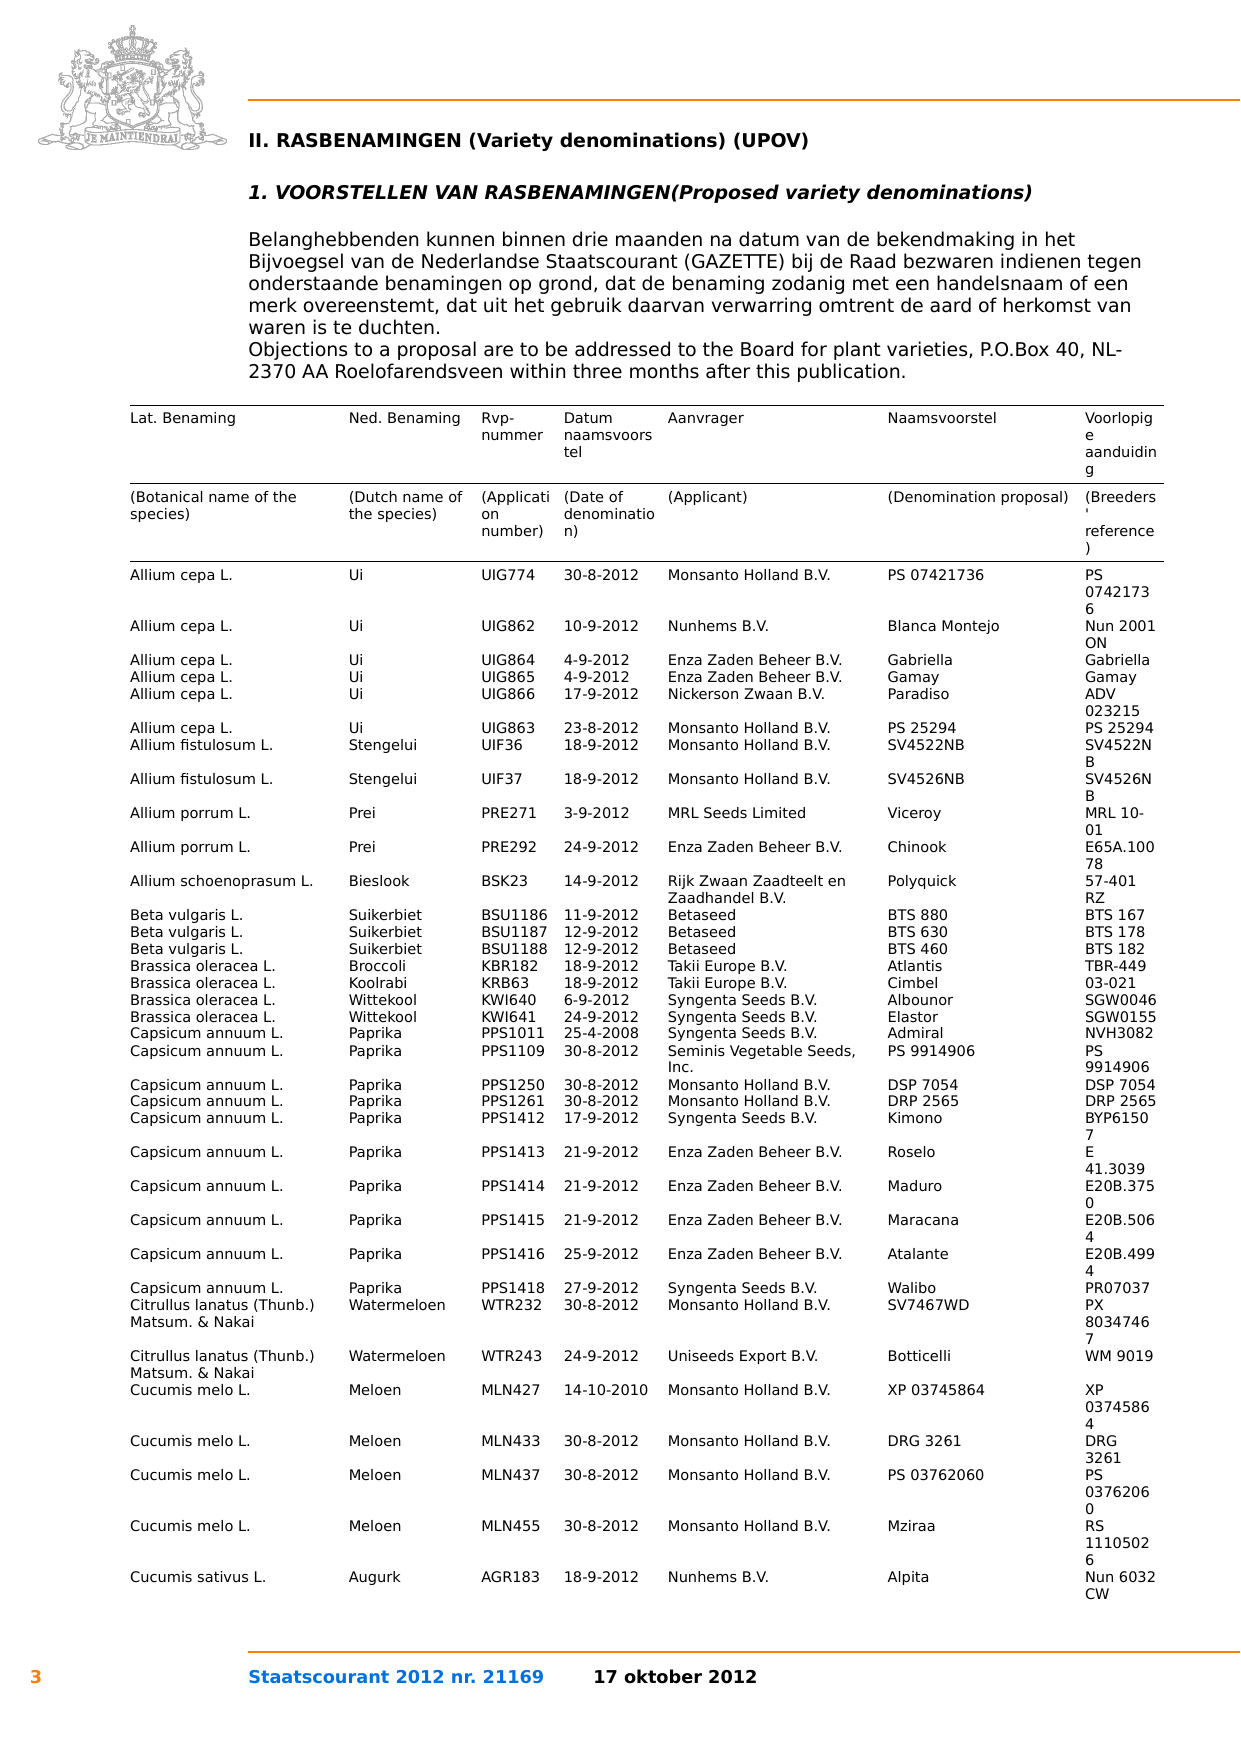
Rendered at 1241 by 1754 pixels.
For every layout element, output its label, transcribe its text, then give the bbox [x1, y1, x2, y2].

table_cell Syngenta Seeds B.V. [662, 991, 882, 1008]
table_cell Augurk [343, 1569, 475, 1603]
table_cell Citrullus lanatus (Thunb.) Matsum. & Nakai [130, 1348, 343, 1382]
table_cell Allium cepa L. [130, 720, 343, 737]
table_cell Brassica oleracea L. [130, 958, 343, 974]
table_cell Gamay [1079, 669, 1163, 686]
table_cell 25-4-2008 [558, 1025, 662, 1042]
table_cell Prei [343, 839, 475, 873]
table_cell Suikerbiet [343, 941, 475, 957]
table_cell Meloen [343, 1433, 475, 1467]
table_cell PPS1415 [475, 1212, 557, 1246]
table_cell KRB63 [475, 975, 557, 991]
table_cell 30-8-2012 [558, 1297, 662, 1348]
table_cell PPS1109 [475, 1043, 557, 1076]
table_cell DRP 2565 [1079, 1093, 1163, 1110]
table_cell (Application number) [475, 484, 557, 561]
table_cell 21-9-2012 [558, 1212, 662, 1246]
table_cell Monsanto Holland B.V. [662, 720, 882, 737]
table_cell Paradiso [882, 686, 1079, 720]
table_cell Syngenta Seeds B.V. [662, 1025, 882, 1042]
table_cell 30-8-2012 [558, 1518, 662, 1569]
table_cell SV4526NB [882, 771, 1079, 805]
table_cell Cucumis melo L. [130, 1518, 343, 1569]
table_cell PS 9914906 [1079, 1043, 1163, 1076]
table_cell Ui [343, 562, 475, 618]
table_cell 4-9-2012 [558, 652, 662, 669]
table_cell Enza Zaden Beheer B.V. [662, 1178, 882, 1212]
table_cell Ui [343, 669, 475, 686]
table_cell Suikerbiet [343, 907, 475, 923]
table_cell PS 03762060 [1079, 1467, 1163, 1518]
table_cell (Botanical name of the species) [130, 484, 343, 561]
table_cell Capsicum annuum L. [130, 1212, 343, 1246]
table_cell Monsanto Holland B.V. [662, 1076, 882, 1093]
table_cell DSP 7054 [1079, 1076, 1163, 1093]
table_cell UIF36 [475, 737, 557, 771]
table_cell Alpita [882, 1569, 1079, 1603]
table_header Lat. Benaming [130, 406, 343, 483]
table_cell Gabriella [1079, 652, 1163, 669]
table_cell SGW0046 [1079, 991, 1163, 1008]
table_cell Monsanto Holland B.V. [662, 1297, 882, 1348]
table_cell 30-8-2012 [558, 562, 662, 618]
table_cell Takii Europe B.V. [662, 958, 882, 974]
picture [38, 25, 227, 150]
table_cell RS 11105026 [1079, 1518, 1163, 1569]
table_cell Citrullus lanatus (Thunb.) Matsum. & Nakai [130, 1297, 343, 1348]
table_cell Mziraa [882, 1518, 1079, 1569]
table_cell 14-9-2012 [558, 873, 662, 907]
table_cell 12-9-2012 [558, 941, 662, 957]
table_cell Allium porrum L. [130, 839, 343, 873]
table_cell MLN427 [475, 1382, 557, 1433]
table_cell Watermeloen [343, 1297, 475, 1348]
table_cell (Date of denomination) [558, 484, 662, 561]
table_cell 17-9-2012 [558, 686, 662, 720]
table_cell Cimbel [882, 975, 1079, 991]
table_cell Nun 6032 CW [1079, 1569, 1163, 1603]
table_cell Brassica oleracea L. [130, 1009, 343, 1025]
text Belanghebbenden kunnen binnen drie maanden na datum van de bekendmaking in het Bijvoegsel van de Nederlandse Staatscourant (GAZETTE) bij de Raad bezwaren indienen tegen onderstaande benamingen op grond, dat de benaming zodanig met een handelsnaam of een merk overeenstemt, dat uit het gebruik daarvan verwarring omtrent de aard of herkomst van waren is te duchten. [248, 229, 1163, 339]
table_cell 6-9-2012 [558, 991, 662, 1008]
table_cell Albounor [882, 991, 1079, 1008]
table_cell Stengelui [343, 737, 475, 771]
table_cell Viceroy [882, 805, 1079, 839]
table_cell Paprika [343, 1110, 475, 1144]
table_cell PPS1418 [475, 1280, 557, 1297]
table_cell XP 03745864 [882, 1382, 1079, 1433]
table_cell Enza Zaden Beheer B.V. [662, 1212, 882, 1246]
table_cell 18-9-2012 [558, 975, 662, 991]
table_cell PS 25294 [882, 720, 1079, 737]
table_cell BTS 167 [1079, 907, 1163, 923]
table_cell 27-9-2012 [558, 1280, 662, 1297]
table_cell Enza Zaden Beheer B.V. [662, 669, 882, 686]
table_cell 14-10-2010 [558, 1382, 662, 1433]
table_cell 18-9-2012 [558, 1569, 662, 1603]
table_cell Allium cepa L. [130, 686, 343, 720]
table_cell 18-9-2012 [558, 737, 662, 771]
table_cell BSU1187 [475, 924, 557, 941]
table_cell KWI641 [475, 1009, 557, 1025]
table_cell UIG774 [475, 562, 557, 618]
table_cell Gabriella [882, 652, 1079, 669]
table_cell AGR183 [475, 1569, 557, 1603]
table_cell Syngenta Seeds B.V. [662, 1110, 882, 1144]
table_cell Paprika [343, 1280, 475, 1297]
table_cell 18-9-2012 [558, 771, 662, 805]
table_cell Cucumis melo L. [130, 1467, 343, 1518]
table_cell Capsicum annuum L. [130, 1043, 343, 1076]
table_cell E65A.10078 [1079, 839, 1163, 873]
table_cell UIG866 [475, 686, 557, 720]
table_cell Allium cepa L. [130, 618, 343, 652]
table_header Aanvrager [662, 406, 882, 483]
table_cell PR07037 [1079, 1280, 1163, 1297]
table_cell MRL Seeds Limited [662, 805, 882, 839]
table_cell Takii Europe B.V. [662, 975, 882, 991]
table_cell Betaseed [662, 924, 882, 941]
table_cell PPS1412 [475, 1110, 557, 1144]
table_cell Polyquick [882, 873, 1079, 907]
table_cell Capsicum annuum L. [130, 1246, 343, 1280]
table_cell NVH3082 [1079, 1025, 1163, 1042]
table_cell Blanca Montejo [882, 618, 1079, 652]
table_cell 24-9-2012 [558, 1009, 662, 1025]
table_cell Beta vulgaris L. [130, 924, 343, 941]
table_cell E20B.5064 [1079, 1212, 1163, 1246]
table_cell Capsicum annuum L. [130, 1178, 343, 1212]
table_cell E 41.3039 [1079, 1144, 1163, 1178]
table_cell Meloen [343, 1382, 475, 1433]
table_cell Capsicum annuum L. [130, 1144, 343, 1178]
table_cell 21-9-2012 [558, 1144, 662, 1178]
table_cell Enza Zaden Beheer B.V. [662, 839, 882, 873]
table_cell Ui [343, 652, 475, 669]
table_cell PS 03762060 [882, 1467, 1079, 1518]
table_cell Betaseed [662, 907, 882, 923]
table_cell Capsicum annuum L. [130, 1025, 343, 1042]
table_cell PX 80347467 [1079, 1297, 1163, 1348]
table_cell Roselo [882, 1144, 1079, 1178]
table_cell (Applicant) [662, 484, 882, 561]
table_cell Ui [343, 720, 475, 737]
table_cell E20B.4994 [1079, 1246, 1163, 1280]
table_cell Beta vulgaris L. [130, 907, 343, 923]
table_cell DRG 3261 [1079, 1433, 1163, 1467]
table_cell BTS 182 [1079, 941, 1163, 957]
table_cell Monsanto Holland B.V. [662, 1382, 882, 1433]
table_header Voorlopige aanduiding [1079, 406, 1163, 483]
table_cell PPS1416 [475, 1246, 557, 1280]
table_cell 24-9-2012 [558, 839, 662, 873]
table_cell Monsanto Holland B.V. [662, 1433, 882, 1467]
table_cell MLN433 [475, 1433, 557, 1467]
table_cell Chinook [882, 839, 1079, 873]
table_cell Atalante [882, 1246, 1079, 1280]
table_cell Paprika [343, 1093, 475, 1110]
table_cell UIG863 [475, 720, 557, 737]
table_cell Brassica oleracea L. [130, 991, 343, 1008]
table_cell Capsicum annuum L. [130, 1280, 343, 1297]
table_cell Enza Zaden Beheer B.V. [662, 1246, 882, 1280]
table_cell UIG865 [475, 669, 557, 686]
table_cell (Denomination proposal) [882, 484, 1079, 561]
table_cell UIG862 [475, 618, 557, 652]
table_header Datum naamsvoorstel [558, 406, 662, 483]
table_cell Seminis Vegetable Seeds, Inc. [662, 1043, 882, 1076]
table_cell PPS1414 [475, 1178, 557, 1212]
table_cell PPS1261 [475, 1093, 557, 1110]
table_cell Wittekool [343, 1009, 475, 1025]
table_cell Betaseed [662, 941, 882, 957]
table_cell Admiral [882, 1025, 1079, 1042]
table_header Naamsvoorstel [882, 406, 1079, 483]
table_cell 30-8-2012 [558, 1043, 662, 1076]
table_cell Monsanto Holland B.V. [662, 562, 882, 618]
table_cell Kimono [882, 1110, 1079, 1144]
subtitle II. RASBENAMINGEN (Variety denominations) (UPOV) [248, 130, 1163, 152]
table_cell Capsicum annuum L. [130, 1110, 343, 1144]
table_cell BTS 460 [882, 941, 1079, 957]
table_cell 4-9-2012 [558, 669, 662, 686]
table_cell 30-8-2012 [558, 1093, 662, 1110]
table_cell PPS1413 [475, 1144, 557, 1178]
table_cell KBR182 [475, 958, 557, 974]
table_cell Paprika [343, 1144, 475, 1178]
table_cell BTS 630 [882, 924, 1079, 941]
table_cell Nickerson Zwaan B.V. [662, 686, 882, 720]
table_cell Monsanto Holland B.V. [662, 1518, 882, 1569]
table_cell Beta vulgaris L. [130, 941, 343, 957]
table_cell Allium fistulosum L. [130, 771, 343, 805]
table_cell BTS 880 [882, 907, 1079, 923]
table_cell Paprika [343, 1076, 475, 1093]
table_cell 17-9-2012 [558, 1110, 662, 1144]
table_cell SGW0155 [1079, 1009, 1163, 1025]
table_cell Allium cepa L. [130, 669, 343, 686]
table_cell SV4522NB [882, 737, 1079, 771]
table_cell DSP 7054 [882, 1076, 1079, 1093]
table_cell Allium porrum L. [130, 805, 343, 839]
table_cell Elastor [882, 1009, 1079, 1025]
table_cell 10-9-2012 [558, 618, 662, 652]
table_cell 23-8-2012 [558, 720, 662, 737]
table_cell Meloen [343, 1518, 475, 1569]
table_cell PRE292 [475, 839, 557, 873]
table_cell MLN455 [475, 1518, 557, 1569]
table_cell PS 07421736 [882, 562, 1079, 618]
table_cell Enza Zaden Beheer B.V. [662, 652, 882, 669]
table_cell 30-8-2012 [558, 1433, 662, 1467]
table_cell Syngenta Seeds B.V. [662, 1009, 882, 1025]
table_cell PPS1250 [475, 1076, 557, 1093]
table_cell Maduro [882, 1178, 1079, 1212]
table_cell ADV 023215 [1079, 686, 1163, 720]
table_cell PPS1011 [475, 1025, 557, 1042]
table_cell UIG864 [475, 652, 557, 669]
table_cell Paprika [343, 1212, 475, 1246]
table_cell KWI640 [475, 991, 557, 1008]
table_cell Nunhems B.V. [662, 1569, 882, 1603]
table_cell Prei [343, 805, 475, 839]
table_cell Stengelui [343, 771, 475, 805]
table_cell Monsanto Holland B.V. [662, 737, 882, 771]
table_cell Bieslook [343, 873, 475, 907]
table_cell Cucumis melo L. [130, 1433, 343, 1467]
table_cell Ui [343, 618, 475, 652]
table_cell 21-9-2012 [558, 1178, 662, 1212]
table_cell (Dutch name of the species) [343, 484, 475, 561]
table_cell SV7467WD [882, 1297, 1079, 1348]
table_header Ned. Benaming [343, 406, 475, 483]
table_cell SV4526NB [1079, 771, 1163, 805]
table_cell SV4522NB [1079, 737, 1163, 771]
table_cell 57-401 RZ [1079, 873, 1163, 907]
table_cell BYP61507 [1079, 1110, 1163, 1144]
table_cell Nunhems B.V. [662, 618, 882, 652]
text Objections to a proposal are to be addressed to the Board for plant varieties, P.O.Box 40, NL-2370 AA Roelofarendsveen within three months after this publication. [248, 339, 1163, 383]
table_cell PS 9914906 [882, 1043, 1079, 1076]
table_cell Monsanto Holland B.V. [662, 771, 882, 805]
table_cell Watermeloen [343, 1348, 475, 1382]
table_cell UIF37 [475, 771, 557, 805]
table_cell Allium schoenoprasum L. [130, 873, 343, 907]
table_cell Allium cepa L. [130, 652, 343, 669]
table_cell Nun 2001 ON [1079, 618, 1163, 652]
table_cell 03-021 [1079, 975, 1163, 991]
table_cell Cucumis sativus L. [130, 1569, 343, 1603]
table_cell 30-8-2012 [558, 1467, 662, 1518]
table_cell TBR-449 [1079, 958, 1163, 974]
table_cell 25-9-2012 [558, 1246, 662, 1280]
table_cell 3-9-2012 [558, 805, 662, 839]
table_cell 30-8-2012 [558, 1076, 662, 1093]
table_cell BSU1188 [475, 941, 557, 957]
table_cell (Breeders' reference) [1079, 484, 1163, 561]
table_cell WTR243 [475, 1348, 557, 1382]
table_cell PS 07421736 [1079, 562, 1163, 618]
table_cell Brassica oleracea L. [130, 975, 343, 991]
table_cell Wittekool [343, 991, 475, 1008]
table_cell Monsanto Holland B.V. [662, 1093, 882, 1110]
table_cell WTR232 [475, 1297, 557, 1348]
table_cell MRL 10-01 [1079, 805, 1163, 839]
table_cell Paprika [343, 1043, 475, 1076]
table_cell PS 25294 [1079, 720, 1163, 737]
table_cell Maracana [882, 1212, 1079, 1246]
table_cell BTS 178 [1079, 924, 1163, 941]
table_cell Ui [343, 686, 475, 720]
table_cell Meloen [343, 1467, 475, 1518]
table_cell Cucumis melo L. [130, 1382, 343, 1433]
table_cell Paprika [343, 1178, 475, 1212]
table_cell 24-9-2012 [558, 1348, 662, 1382]
table_cell Uniseeds Export B.V. [662, 1348, 882, 1382]
table_cell Capsicum annuum L. [130, 1093, 343, 1110]
table_cell WM 9019 [1079, 1348, 1163, 1382]
table_cell DRG 3261 [882, 1433, 1079, 1467]
table_cell Monsanto Holland B.V. [662, 1467, 882, 1518]
table_cell Enza Zaden Beheer B.V. [662, 1144, 882, 1178]
table_cell Rijk Zwaan Zaadteelt en Zaadhandel B.V. [662, 873, 882, 907]
table_cell BSU1186 [475, 907, 557, 923]
table_cell Suikerbiet [343, 924, 475, 941]
table_cell Allium cepa L. [130, 562, 343, 618]
table_cell Gamay [882, 669, 1079, 686]
table_cell 11-9-2012 [558, 907, 662, 923]
table_cell Allium fistulosum L. [130, 737, 343, 771]
table_cell Walibo [882, 1280, 1079, 1297]
table_cell 18-9-2012 [558, 958, 662, 974]
table_cell XP 03745864 [1079, 1382, 1163, 1433]
table_cell E20B.3750 [1079, 1178, 1163, 1212]
table_cell Paprika [343, 1246, 475, 1280]
table_cell PRE271 [475, 805, 557, 839]
table_cell Atlantis [882, 958, 1079, 974]
table_cell Capsicum annuum L. [130, 1076, 343, 1093]
table_cell Syngenta Seeds B.V. [662, 1280, 882, 1297]
table_cell Paprika [343, 1025, 475, 1042]
table_cell Broccoli [343, 958, 475, 974]
table_cell DRP 2565 [882, 1093, 1079, 1110]
table_header Rvp-nummer [475, 406, 557, 483]
table_cell Botticelli [882, 1348, 1079, 1382]
table_cell BSK23 [475, 873, 557, 907]
table_cell 12-9-2012 [558, 924, 662, 941]
subtitle 1. VOORSTELLEN VAN RASBENAMINGEN(Proposed variety denominations) [248, 182, 1163, 204]
table_cell MLN437 [475, 1467, 557, 1518]
table_cell Koolrabi [343, 975, 475, 991]
